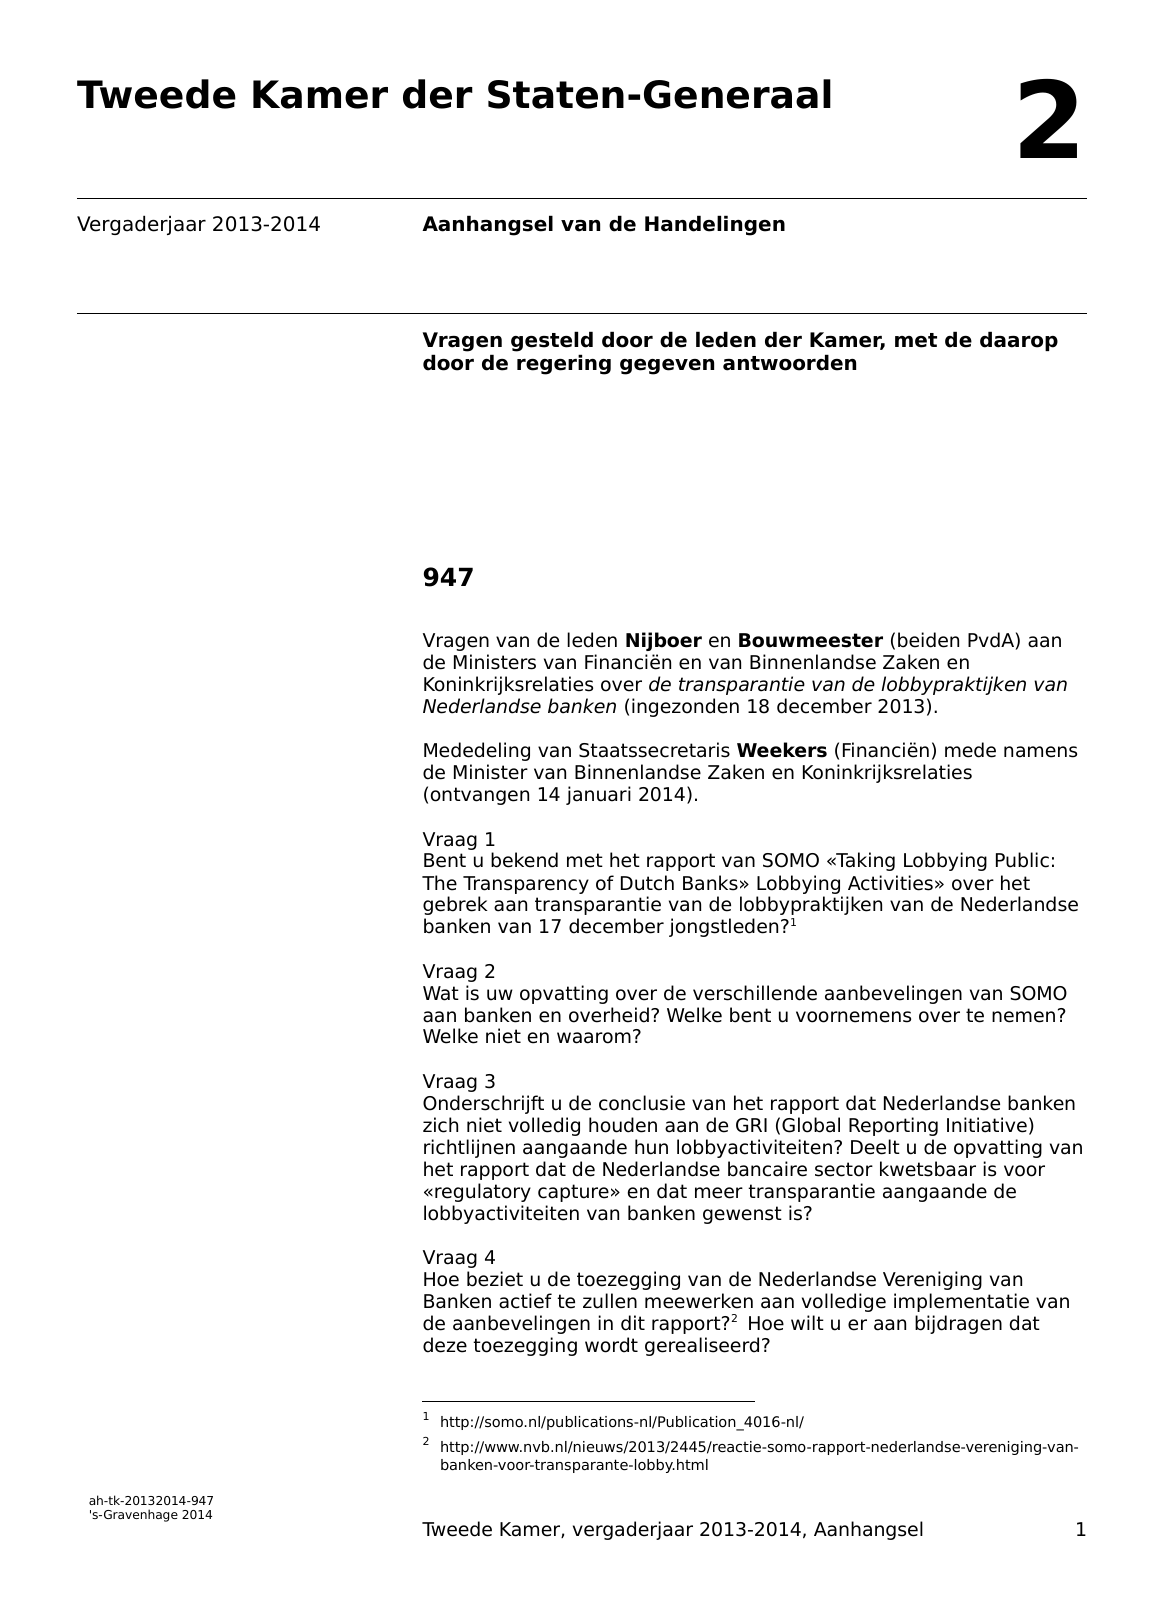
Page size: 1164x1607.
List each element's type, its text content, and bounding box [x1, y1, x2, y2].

table_header Tweede Kamer der Staten-Generaal [77, 59, 886, 198]
table_cell Aanhangsel van de Handelingen [422, 199, 1087, 313]
text Mededeling van Staatssecretaris Weekers (Financiën) mede namens de Minister van Binnenlandse Zaken en Koninkrijksrelaties (ontvangen 14 januari 2014). [422, 740, 1087, 806]
table_header 2 [886, 59, 1087, 198]
text Vraag 1 [422, 828, 1087, 850]
text Vraag 2 [422, 961, 1087, 982]
table_cell Vergaderjaar 2013-2014 [77, 199, 422, 313]
text 947 [422, 563, 1087, 592]
text Onderschrijft u de conclusie van het rapport dat Nederlandse banken zich niet volledig houden aan de GRI (Global Reporting Initiative) richtlijnen aangaande hun lobbyactiviteiten? Deelt u de opvatting van het rapport dat de Nederlandse bancaire sector kwetsbaar is voor «regulatory capture» en dat meer transparantie aangaande de lobbyactiviteiten van banken gewenst is? [422, 1093, 1087, 1224]
text Vragen van de leden Nijboer en Bouwmeester (beiden PvdA) aan de Ministers van Financiën en van Binnenlandse Zaken en Koninkrijksrelaties over de transparantie van de lobbypraktijken van Nederlandse banken (ingezonden 18 december 2013). [422, 630, 1087, 718]
text Hoe beziet u de toezegging van de Nederlandse Vereniging van Banken actief te zullen meewerken aan volledige implementatie van de aanbevelingen in dit rapport? Hoe wilt u er aan bijdragen dat deze toezegging wordt gerealiseerd? [422, 1269, 1087, 1357]
text ah-tk-20132014-947 [88, 1494, 323, 1508]
text Wat is uw opvatting over de verschillende aanbevelingen van SOMO aan banken en overheid? Welke bent u voornemens over te nemen? Welke niet en waarom? [422, 982, 1087, 1048]
table_cell [77, 314, 422, 375]
text Vraag 4 [422, 1247, 1087, 1269]
table_cell Vragen gesteld door de leden der Kamer, met de daarop door de regering gegeven antwoorden [422, 314, 1087, 375]
text http://www.nvb.nl/nieuws/2013/2445/reactie-somo-rapport-nederlandse-vereniging-van-banken-voor-transparante-lobby.html [422, 1435, 1087, 1474]
text Vraag 3 [422, 1071, 1087, 1093]
text 's-Gravenhage 2014 [88, 1508, 323, 1522]
text Bent u bekend met het rapport van SOMO «Taking Lobbying Public: The Transparency of Dutch Banks» Lobbying Activities» over het gebrek aan transparantie van de lobbypraktijken van de Nederlandse banken van 17 december jongstleden? [422, 850, 1087, 938]
text http://somo.nl/publications-nl/Publication_4016-nl/ [422, 1410, 1087, 1432]
